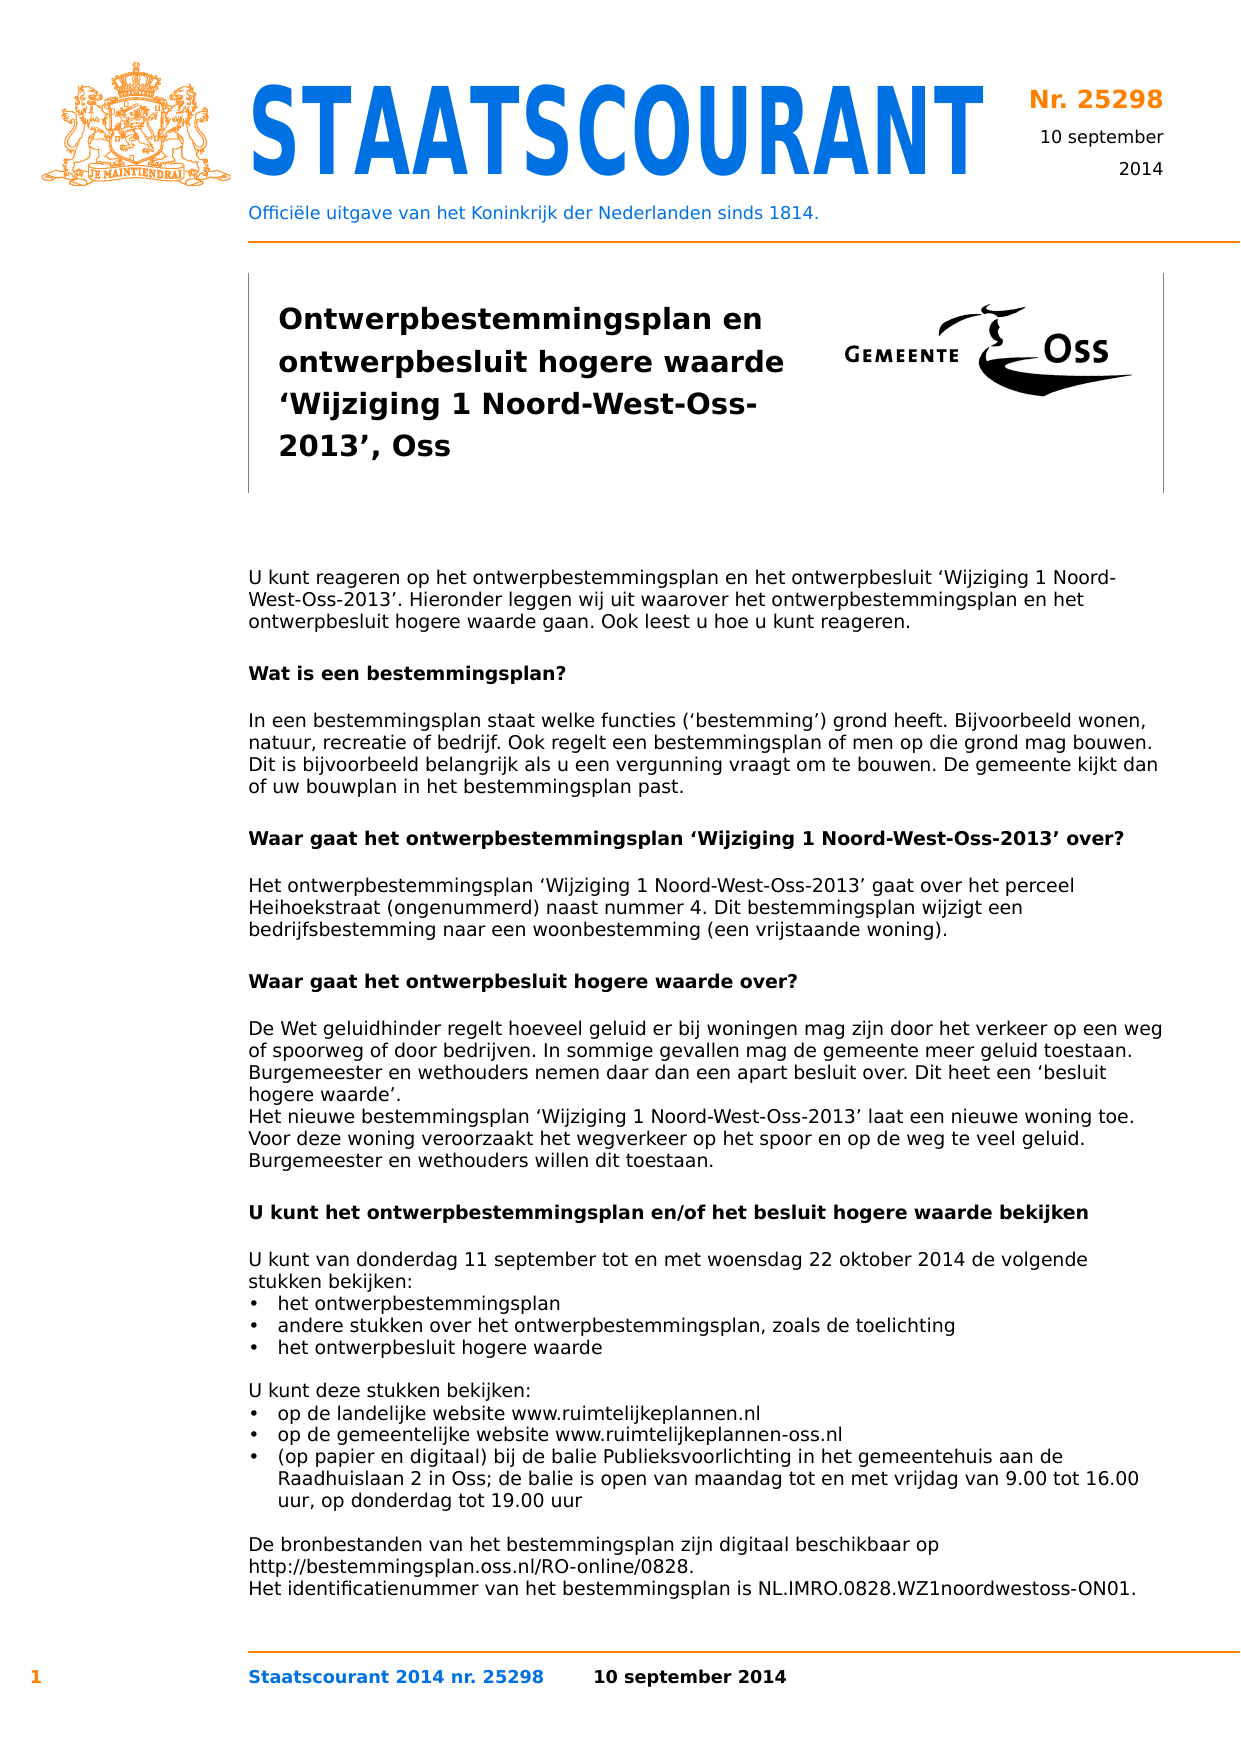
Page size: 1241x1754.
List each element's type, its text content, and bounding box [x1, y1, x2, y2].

text De bronbestanden van het bestemmingsplan zijn digitaal beschikbaar op http://bestemmingsplan.oss.nl/RO-online/0828. [248, 1534, 1163, 1578]
text Het ontwerpbestemmingsplan ‘Wijziging 1 Noord-West-Oss-2013’ gaat over het perceel Heihoekstraat (ongenummerd) naast nummer 4. Dit bestemmingsplan wijzigt een bedrijfsbestemming naar een woonbestemming (een vrijstaande woning). [248, 875, 1163, 941]
table_cell 2014 [998, 153, 1240, 203]
subtitle Ontwerpbestemmingsplan en ontwerpbesluit hogere waarde ‘Wijziging 1 Noord-West-Oss-2013’, Oss [249, 273, 1163, 493]
subtitle Waar gaat het ontwerpbesluit hogere waarde over? [248, 971, 1163, 993]
text U kunt van donderdag 11 september tot en met woensdag 22 oktober 2014 de volgende stukken bekijken: [248, 1249, 1163, 1293]
text • het ontwerpbestemmingsplan [248, 1293, 1163, 1314]
picture [41, 62, 231, 186]
picture [844, 302, 1134, 397]
table_header [25, 62, 248, 241]
subtitle U kunt het ontwerpbestemmingsplan en/of het besluit hogere waarde bekijken [248, 1202, 1163, 1224]
text De Wet geluidhinder regelt hoeveel geluid er bij woningen mag zijn door het verkeer op een weg of spoorweg of door bedrijven. In sommige gevallen mag de gemeente meer geluid toestaan. Burgemeester en wethouders nemen daar dan een apart besluit over. Dit heet een ‘besluit hogere waarde’. [248, 1018, 1163, 1106]
text Het nieuwe bestemmingsplan ‘Wijziging 1 Noord-West-Oss-2013’ laat een nieuwe woning toe. Voor deze woning veroorzaakt het wegverkeer op het spoor en op de weg te veel geluid. Burgemeester en wethouders willen dit toestaan. [248, 1106, 1163, 1172]
table_header Nr. 25298 [998, 62, 1240, 121]
text U kunt deze stukken bekijken: [248, 1380, 1163, 1402]
text • het ontwerpbesluit hogere waarde [248, 1337, 1163, 1358]
subtitle Waar gaat het ontwerpbestemmingsplan ‘Wijziging 1 Noord-West-Oss-2013’ over? [248, 828, 1163, 850]
text U kunt reageren op het ontwerpbestemmingsplan en het ontwerpbesluit ‘Wijziging 1 Noord-West-Oss-2013’. Hieronder leggen wij uit waarover het ontwerpbestemmingsplan en het ontwerpbesluit hogere waarde gaan. Ook leest u hoe u kunt reageren. [248, 567, 1163, 633]
text • (op papier en digitaal) bij de balie Publieksvoorlichting in het gemeentehuis aan de Raadhuislaan 2 in Oss; de balie is open van maandag tot en met vrijdag van 9.00 tot 16.00 uur, op donderdag tot 19.00 uur [248, 1446, 1163, 1512]
table_header STAATSCOURANT [248, 62, 998, 203]
text • andere stukken over het ontwerpbestemmingsplan, zoals de toelichting [248, 1314, 1163, 1337]
text In een bestemmingsplan staat welke functies (‘bestemming’) grond heeft. Bijvoorbeeld wonen, natuur, recreatie of bedrijf. Ook regelt een bestemmingsplan of men op die grond mag bouwen. Dit is bijvoorbeeld belangrijk als u een vergunning vraagt om te bouwen. De gemeente kijkt dan of uw bouwplan in het bestemmingsplan past. [248, 710, 1163, 798]
text • op de landelijke website www.ruimtelijkeplannen.nl [248, 1402, 1163, 1424]
table_cell Officiële uitgave van het Koninkrijk der Nederlanden sinds 1814. [248, 203, 1240, 241]
text Het identificatienummer van het bestemmingsplan is NL.IMRO.0828.WZ1noordwestoss-ON01. [248, 1578, 1163, 1600]
text • op de gemeentelijke website www.ruimtelijkeplannen-oss.nl [248, 1424, 1163, 1446]
subtitle Wat is een bestemmingsplan? [248, 663, 1163, 685]
table_cell 10 september [998, 121, 1240, 153]
